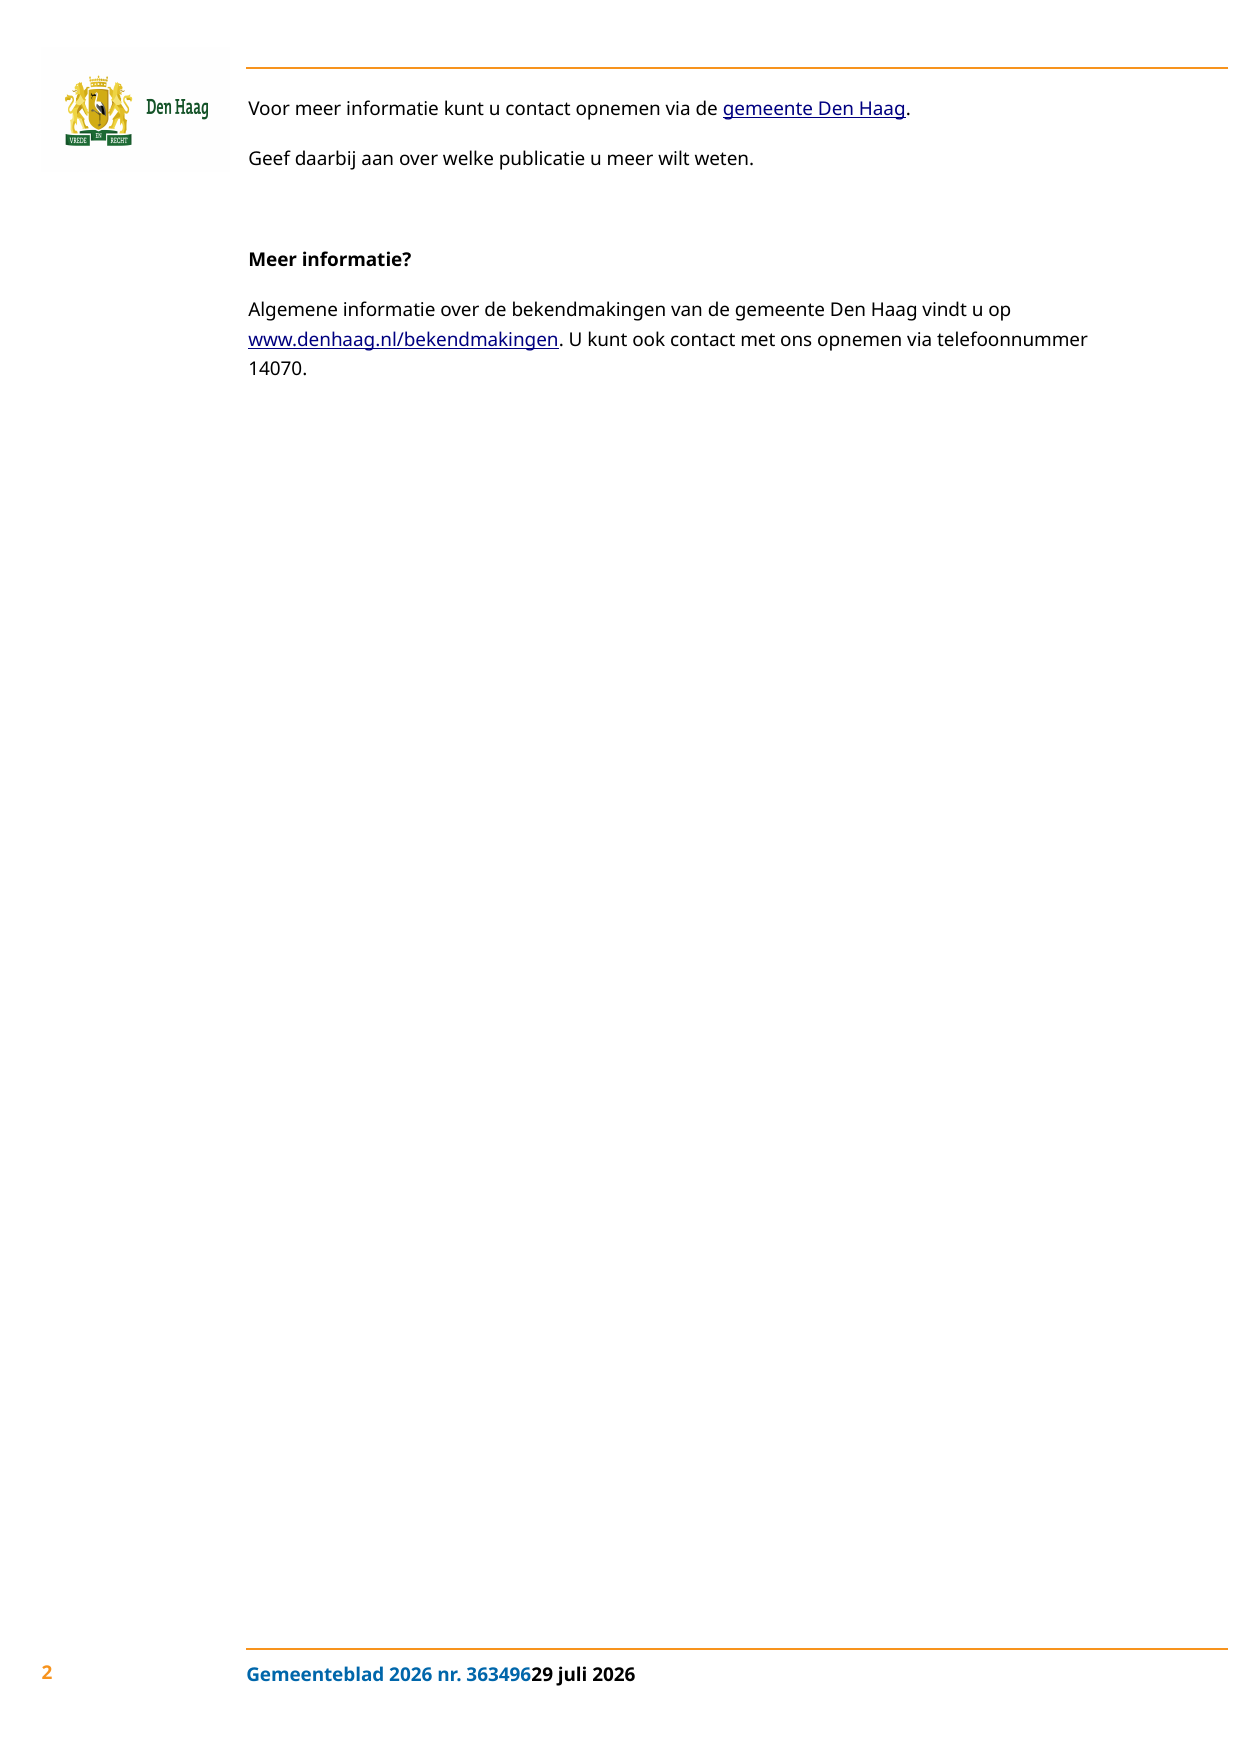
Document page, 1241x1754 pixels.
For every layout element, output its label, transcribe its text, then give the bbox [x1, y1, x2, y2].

text Geef daarbij aan over welke publicatie u meer wilt weten. [248, 145, 1152, 171]
picture [41, 47, 231, 172]
text Algemene informatie over de bekendmakingen van de gemeente Den Haag vindt u op www.denhaag.nl/bekendmakingen. U kunt ook contact met ons opnemen via telefoonnummer 14070. [248, 296, 1152, 381]
text Meer informatie? [248, 246, 1152, 272]
text Voor meer informatie kunt u contact opnemen via de gemeente Den Haag. [248, 95, 1152, 121]
